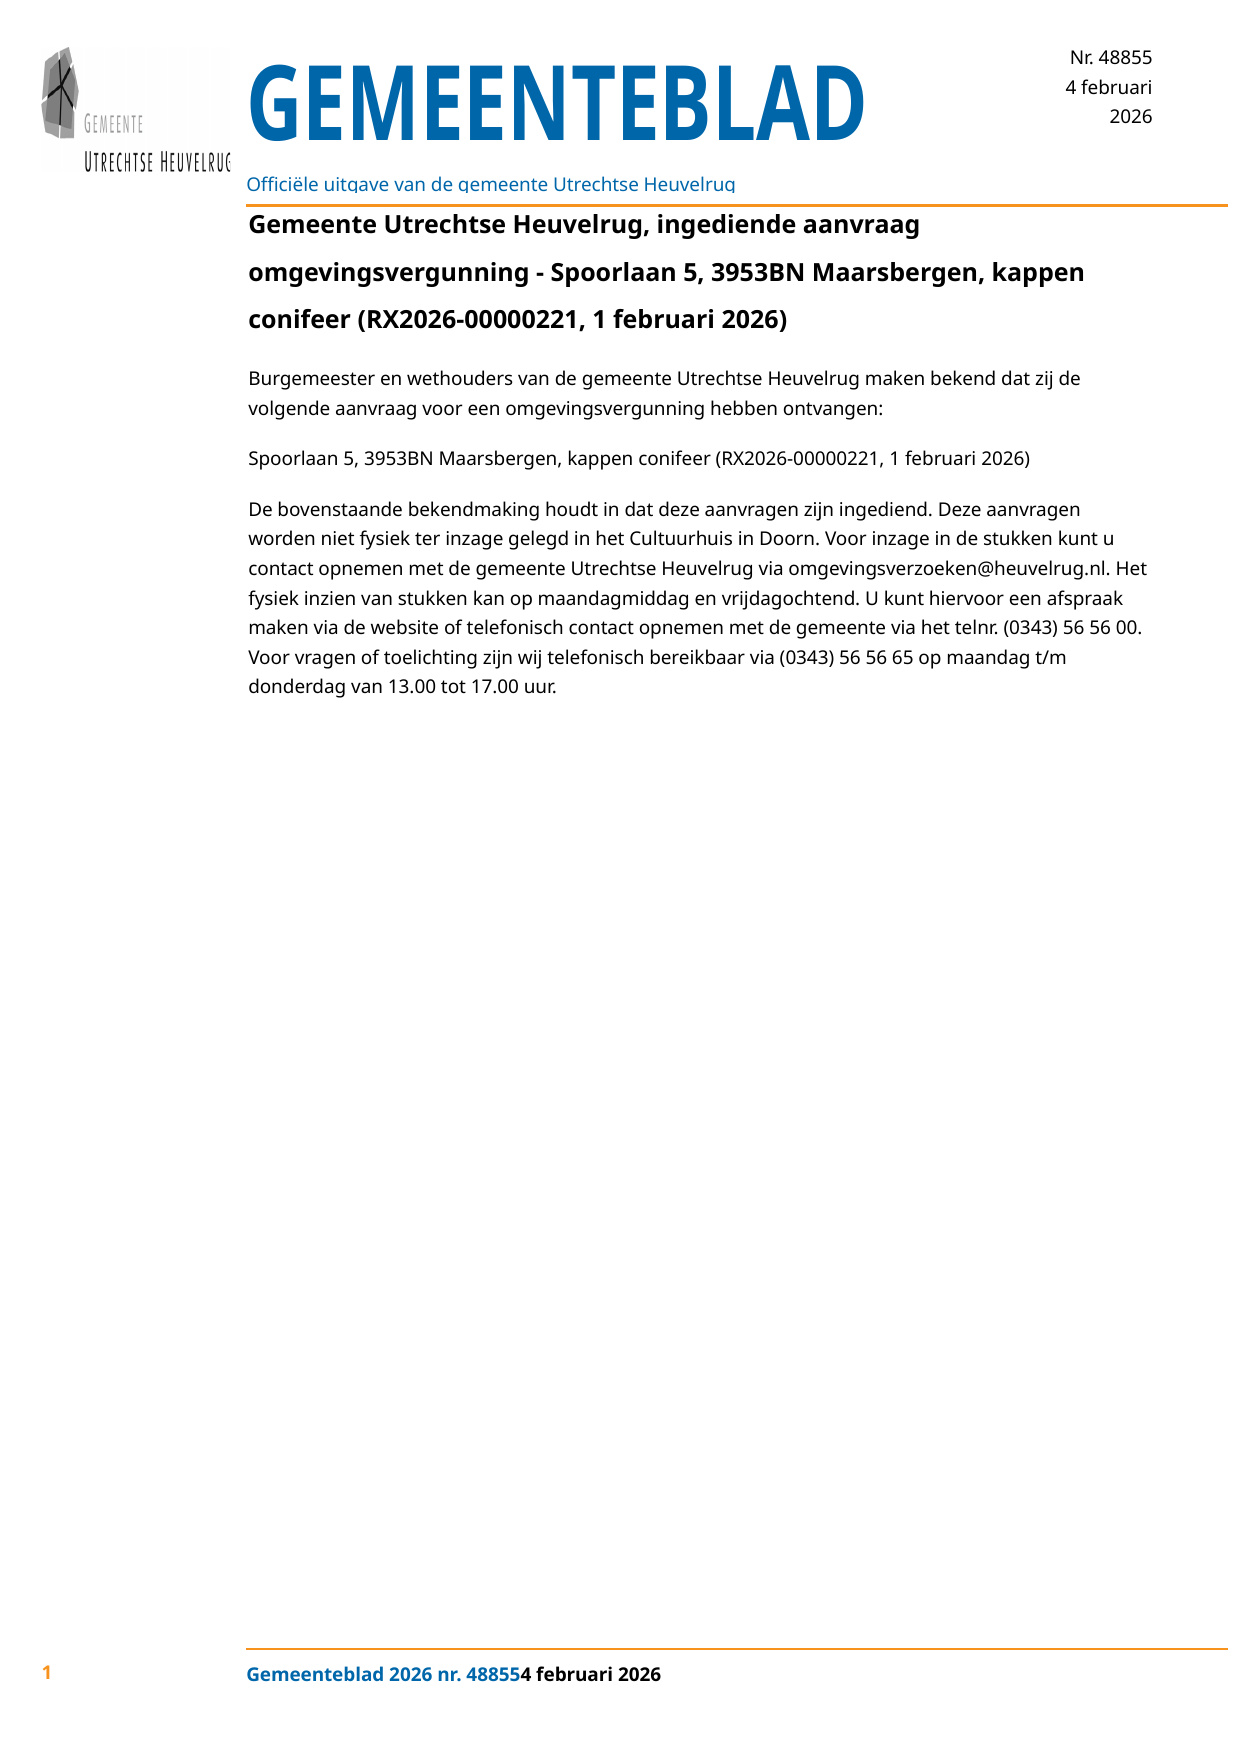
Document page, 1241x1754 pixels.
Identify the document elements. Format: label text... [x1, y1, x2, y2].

picture [41, 47, 231, 172]
text Gemeente Utrechtse Heuvelrug, ingediende aanvraag omgevingsvergunning - Spoorlaan 5, 3953BN Maarsbergen, kappen conifeer (RX2026-00000221, 1 februari 2026) [248, 207, 1152, 336]
text Burgemeester en wethouders van de gemeente Utrechtse Heuvelrug maken bekend dat zij de volgende aanvraag voor een omgevingsvergunning hebben ontvangen: [248, 366, 1152, 421]
text De bovenstaande bekendmaking houdt in dat deze aanvragen zijn ingediend. Deze aanvragen worden niet fysiek ter inzage gelegd in het Cultuurhuis in Doorn. Voor inzage in de stukken kunt u contact opnemen met de gemeente Utrechtse Heuvelrug via omgevingsverzoeken@heuvelrug.nl. Het fysiek inzien van stukken kan op maandagmiddag en vrijdagochtend. U kunt hiervoor een afspraak maken via de website of telefonisch contact opnemen met de gemeente via het telnr. (0343) 56 56 00. Voor vragen of toelichting zijn wij telefonisch bereikbaar via (0343) 56 56 65 op maandag t/m donderdag van 13.00 tot 17.00 uur. [248, 496, 1152, 699]
text Spoorlaan 5, 3953BN Maarsbergen, kappen conifeer (RX2026-00000221, 1 februari 2026) [248, 446, 1152, 471]
